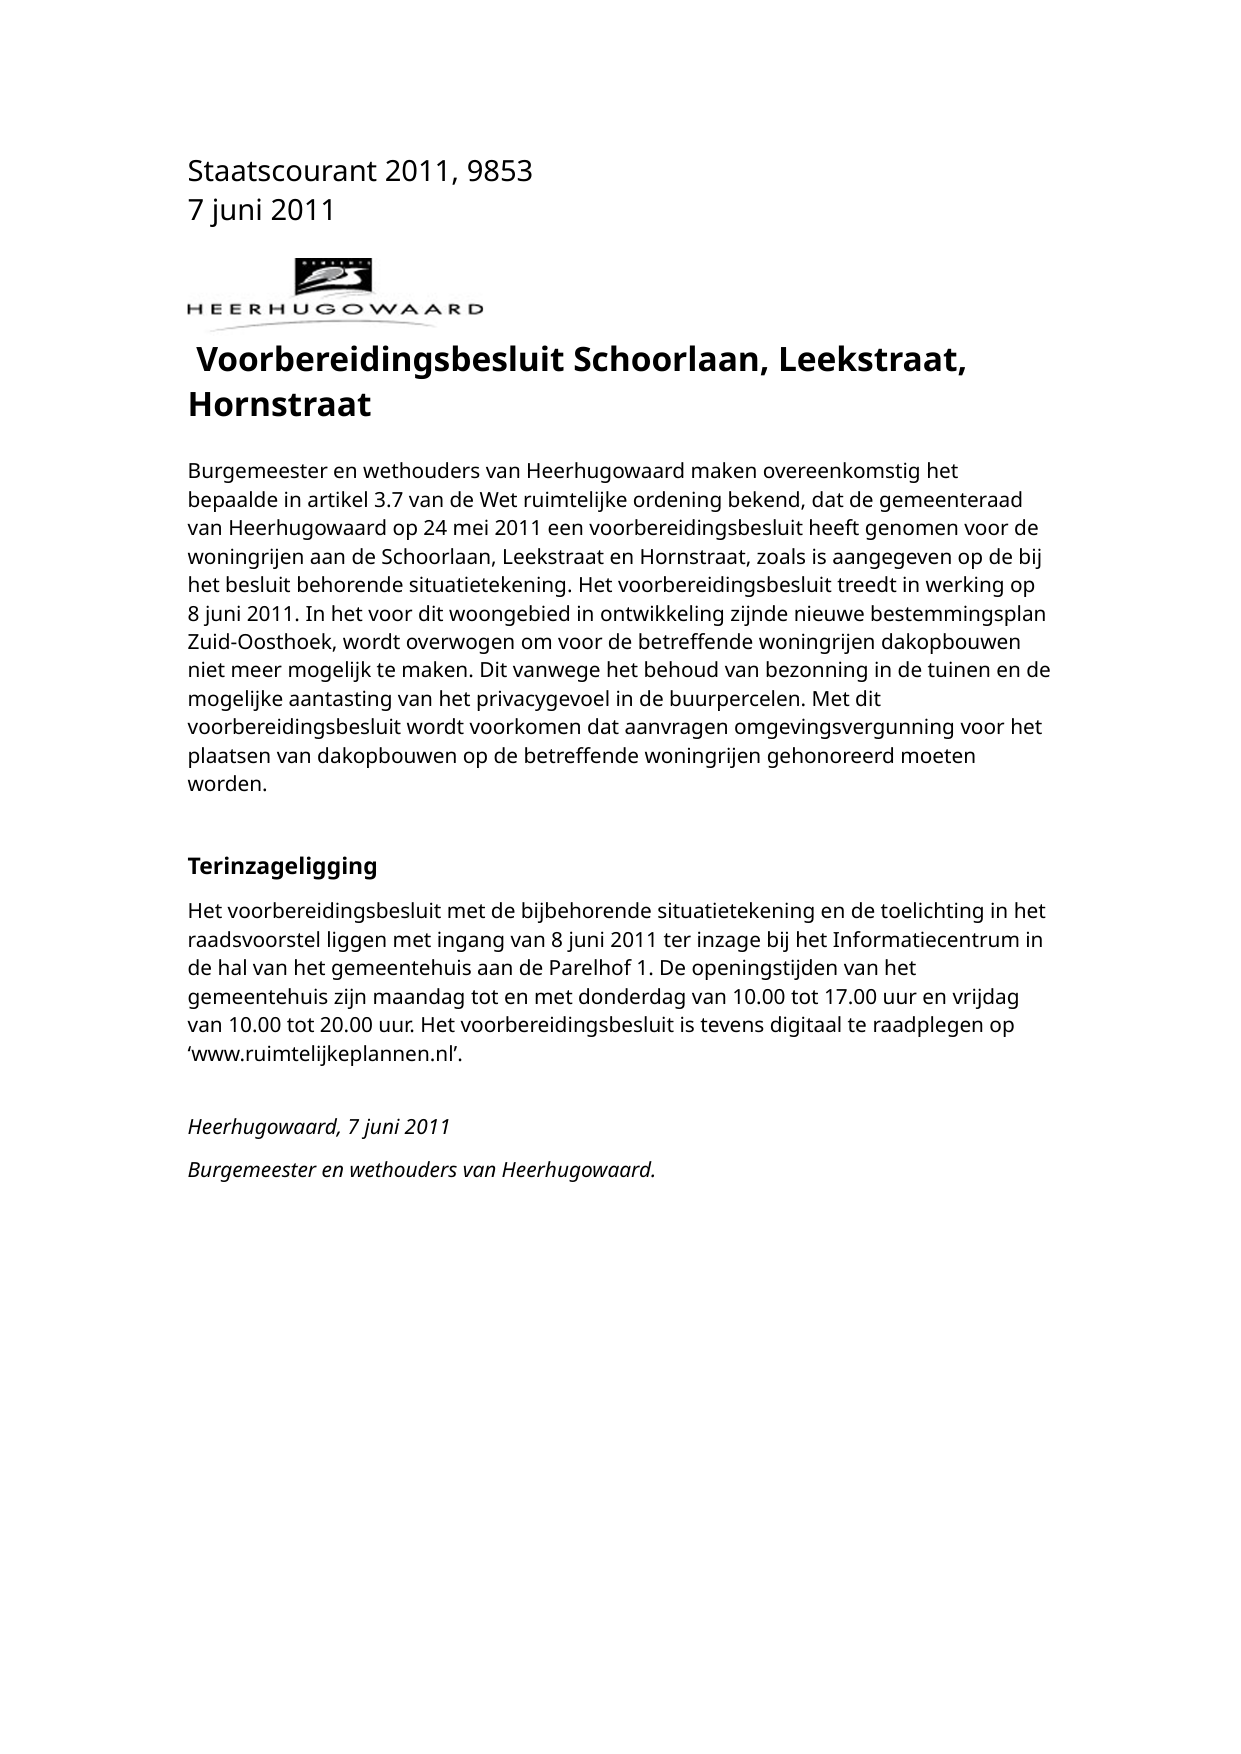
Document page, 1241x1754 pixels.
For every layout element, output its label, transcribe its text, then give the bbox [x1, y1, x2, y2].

text Het voorbereidingsbesluit met de bijbehorende situatietekening en de toelichting in het raadsvoorstel liggen met ingang van 8 juni 2011 ter inzage bij het Informatiecentrum in de hal van het gemeentehuis aan de Parelhof 1. De openingstijden van het gemeentehuis zijn maandag tot en met donderdag van 10.00 tot 17.00 uur en vrijdag van 10.00 tot 20.00 uur. Het voorbereidingsbesluit is tevens digitaal te raadplegen op ‘www.ruimtelijkeplannen.nl’. [187, 897, 1053, 1067]
text Burgemeester en wethouders van Heerhugowaard. [187, 1156, 1053, 1184]
text Heerhugowaard, 7 juni 2011 [187, 1112, 1053, 1141]
text 7 juni 2011 [187, 190, 1053, 229]
text Burgemeester en wethouders van Heerhugowaard maken overeenkomstig het bepaalde in artikel 3.7 van de Wet ruimtelijke ordening bekend, dat de gemeenteraad van Heerhugowaard op 24 mei 2011 een voorbereidingsbesluit heeft genomen voor de woningrijen aan de Schoorlaan, Leekstraat en Hornstraat, zoals is aangegeven op de bij het besluit behorende situatietekening. Het voorbereidingsbesluit treedt in werking op 8 juni 2011. In het voor dit woongebied in ontwikkeling zijnde nieuwe bestemmingsplan Zuid-Oosthoek, wordt overwogen om voor de betreffende woningrijen dakopbouwen niet meer mogelijk te maken. Dit vanwege het behoud van bezonning in de tuinen en de mogelijke aantasting van het privacygevoel in de buurpercelen. Met dit voorbereidingsbesluit wordt voorkomen dat aanvragen omgevingsvergunning voor het plaatsen van dakopbouwen op de betreffende woningrijen gehonoreerd moeten worden. [187, 457, 1053, 798]
subtitle Terinzageligging [187, 850, 1053, 882]
subtitle Voorbereidingsbesluit Schoorlaan, Leekstraat, Hornstraat [187, 271, 1053, 427]
picture [187, 258, 484, 336]
text Staatscourant 2011, 9853 [187, 150, 1053, 190]
